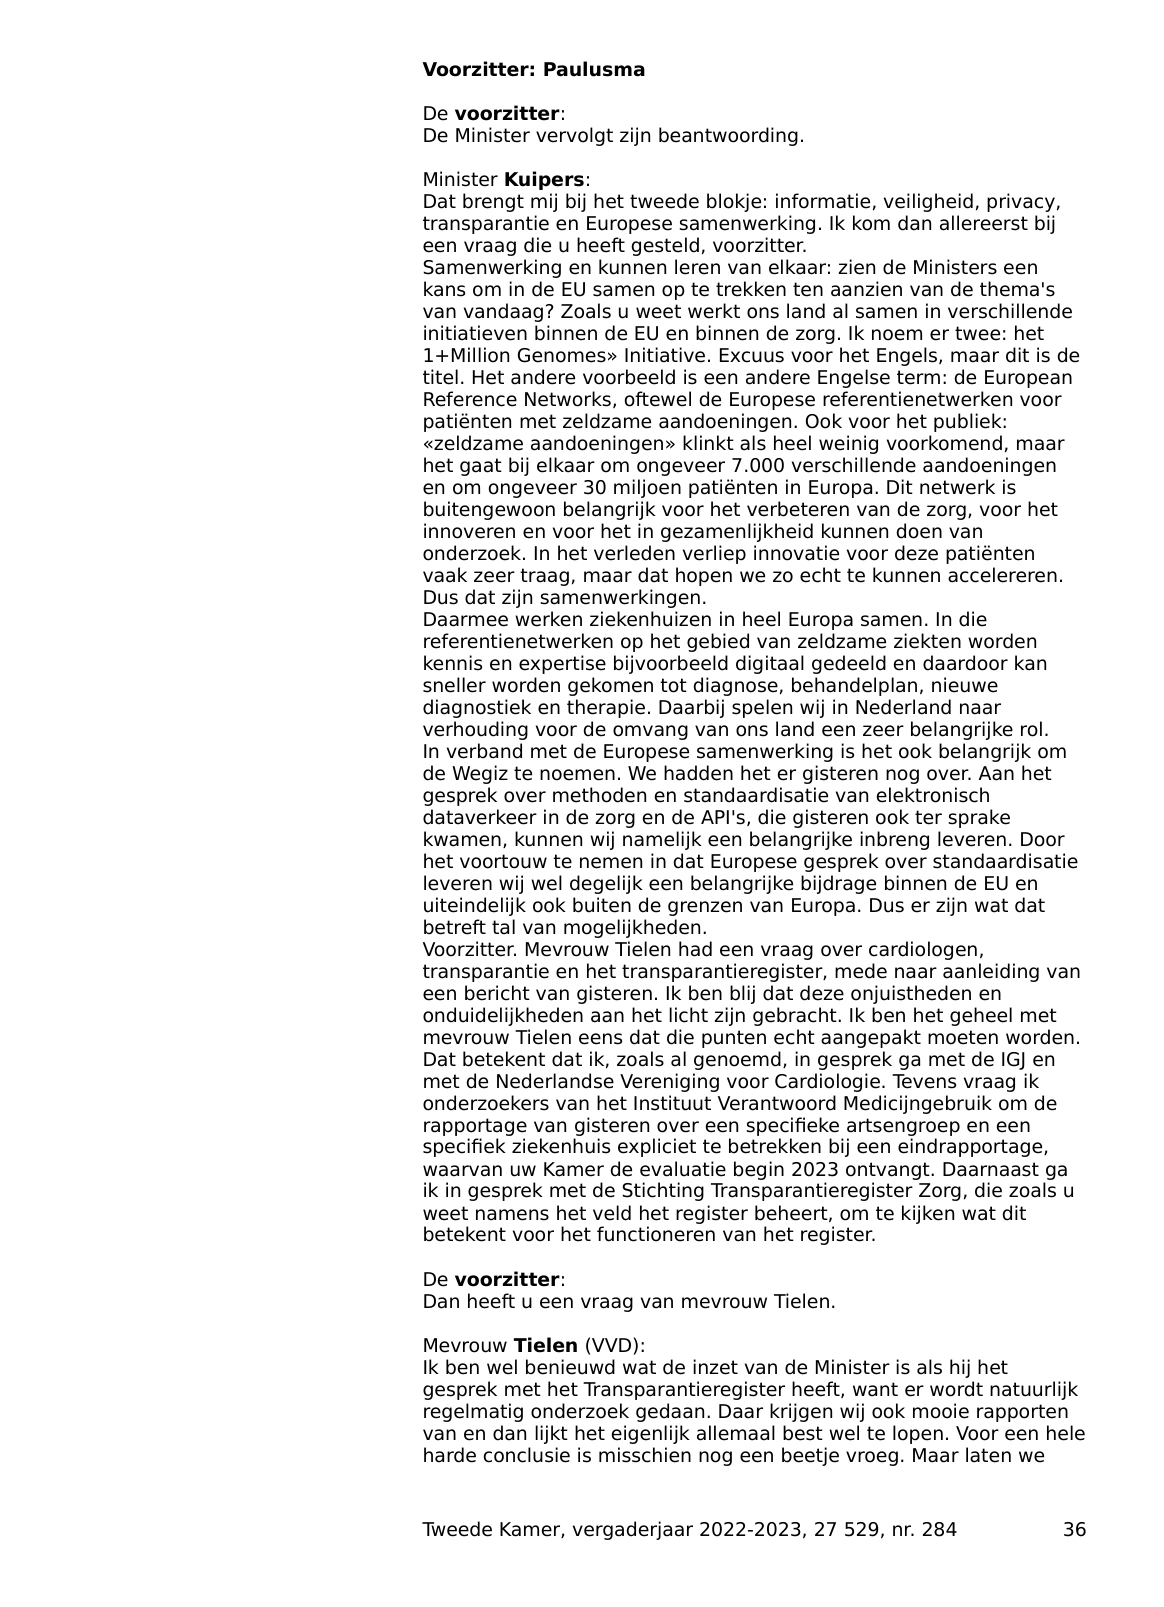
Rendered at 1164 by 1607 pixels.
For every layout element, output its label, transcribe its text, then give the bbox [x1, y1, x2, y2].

text In verband met de Europese samenwerking is het ook belangrijk om de Wegiz te noemen. We hadden het er gisteren nog over. Aan het gesprek over methoden en standaardisatie van elektronisch dataverkeer in de zorg en de API's, die gisteren ook ter sprake kwamen, kunnen wij namelijk een belangrijke inbreng leveren. Door het voortouw te nemen in dat Europese gesprek over standaardisatie leveren wij wel degelijk een belangrijke bijdrage binnen de EU en uiteindelijk ook buiten de grenzen van Europa. Dus er zijn wat dat betreft tal van mogelijkheden. [422, 741, 1087, 939]
text Ik ben wel benieuwd wat de inzet van de Minister is als hij het gesprek met het Transparantieregister heeft, want er wordt natuurlijk regelmatig onderzoek gedaan. Daar krijgen wij ook mooie rapporten van en dan lijkt het eigenlijk allemaal best wel te lopen. Voor een hele harde conclusie is misschien nog een beetje vroeg. Maar laten we [422, 1357, 1087, 1467]
text De voorzitter: [422, 103, 1087, 125]
subtitle Voorzitter: Paulusma [422, 59, 1087, 81]
text De voorzitter: [422, 1268, 1087, 1291]
text Samenwerking en kunnen leren van elkaar: zien de Ministers een kans om in de EU samen op te trekken ten aanzien van de thema's van vandaag? Zoals u weet werkt ons land al samen in verschillende initiatieven binnen de EU en binnen de zorg. Ik noem er twee: het 1+Million Genomes» Initiative. Excuus voor het Engels, maar dit is de titel. Het andere voorbeeld is een andere Engelse term: de European Reference Networks, oftewel de Europese referentienetwerken voor patiënten met zeldzame aandoeningen. Ook voor het publiek: «zeldzame aandoeningen» klinkt als heel weinig voorkomend, maar het gaat bij elkaar om ongeveer 7.000 verschillende aandoeningen en om ongeveer 30 miljoen patiënten in Europa. Dit netwerk is buitengewoon belangrijk voor het verbeteren van de zorg, voor het innoveren en voor het in gezamenlijkheid kunnen doen van onderzoek. In het verleden verliep innovatie voor deze patiënten vaak zeer traag, maar dat hopen we zo echt te kunnen accelereren. Dus dat zijn samenwerkingen. [422, 257, 1087, 609]
text Daarmee werken ziekenhuizen in heel Europa samen. In die referentienetwerken op het gebied van zeldzame ziekten worden kennis en expertise bijvoorbeeld digitaal gedeeld en daardoor kan sneller worden gekomen tot diagnose, behandelplan, nieuwe diagnostiek en therapie. Daarbij spelen wij in Nederland naar verhouding voor de omvang van ons land een zeer belangrijke rol. [422, 609, 1087, 741]
text De Minister vervolgt zijn beantwoording. [422, 125, 1087, 147]
text Minister Kuipers: [422, 169, 1087, 191]
text Mevrouw Tielen (VVD): [422, 1335, 1087, 1357]
text Voorzitter. Mevrouw Tielen had een vraag over cardiologen, transparantie en het transparantieregister, mede naar aanleiding van een bericht van gisteren. Ik ben blij dat deze onjuistheden en onduidelijkheden aan het licht zijn gebracht. Ik ben het geheel met mevrouw Tielen eens dat die punten echt aangepakt moeten worden. Dat betekent dat ik, zoals al genoemd, in gesprek ga met de IGJ en met de Nederlandse Vereniging voor Cardiologie. Tevens vraag ik onderzoekers van het Instituut Verantwoord Medicijngebruik om de rapportage van gisteren over een specifieke artsengroep en een specifiek ziekenhuis expliciet te betrekken bij een eindrapportage, waarvan uw Kamer de evaluatie begin 2023 ontvangt. Daarnaast ga ik in gesprek met de Stichting Transparantieregister Zorg, die zoals u weet namens het veld het register beheert, om te kijken wat dit betekent voor het functioneren van het register. [422, 939, 1087, 1246]
text Dan heeft u een vraag van mevrouw Tielen. [422, 1291, 1087, 1312]
text Dat brengt mij bij het tweede blokje: informatie, veiligheid, privacy, transparantie en Europese samenwerking. Ik kom dan allereerst bij een vraag die u heeft gesteld, voorzitter. [422, 191, 1087, 257]
